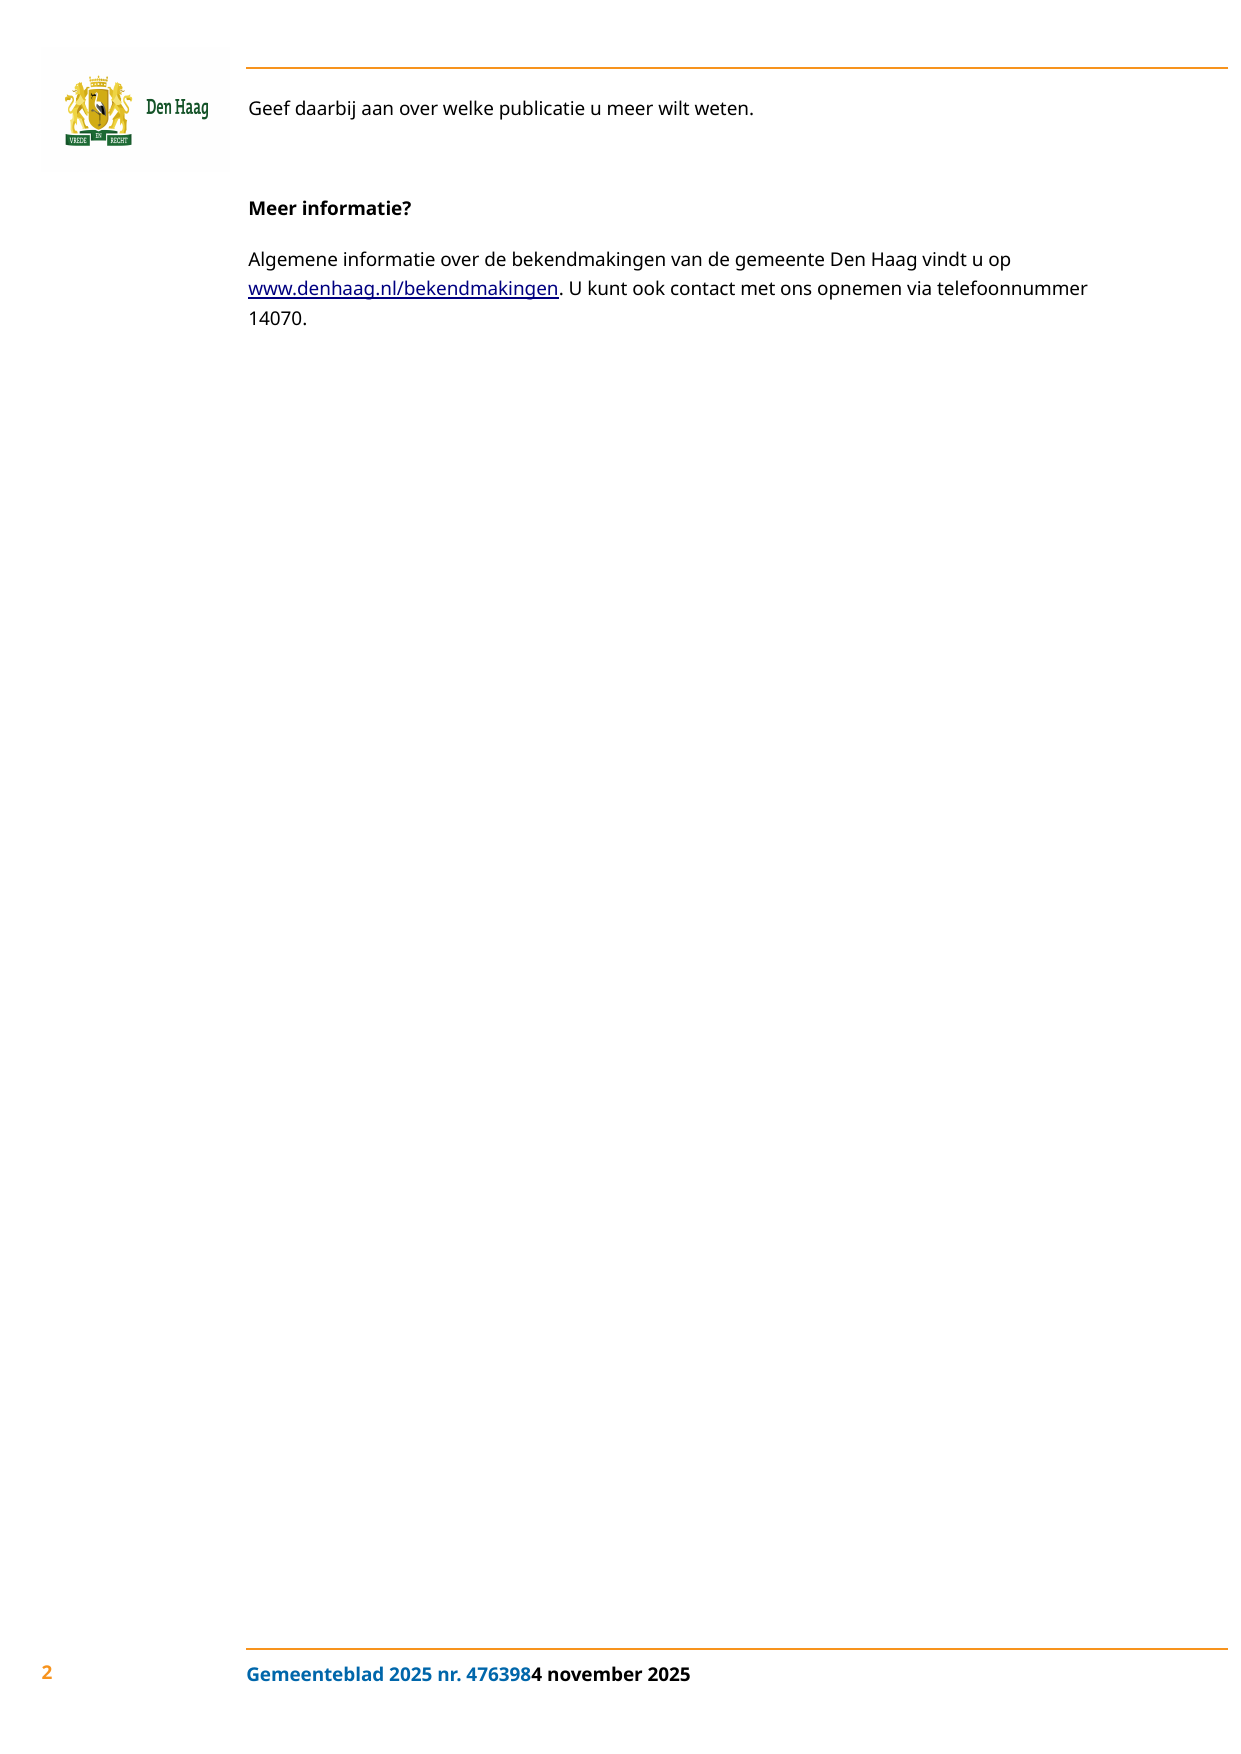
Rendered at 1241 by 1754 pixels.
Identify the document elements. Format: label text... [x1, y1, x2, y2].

text Meer informatie? [248, 196, 1152, 221]
text Geef daarbij aan over welke publicatie u meer wilt weten. [248, 95, 1152, 121]
text Algemene informatie over de bekendmakingen van de gemeente Den Haag vindt u op www.denhaag.nl/bekendmakingen. U kunt ook contact met ons opnemen via telefoonnummer 14070. [248, 246, 1152, 331]
picture [41, 47, 231, 172]
